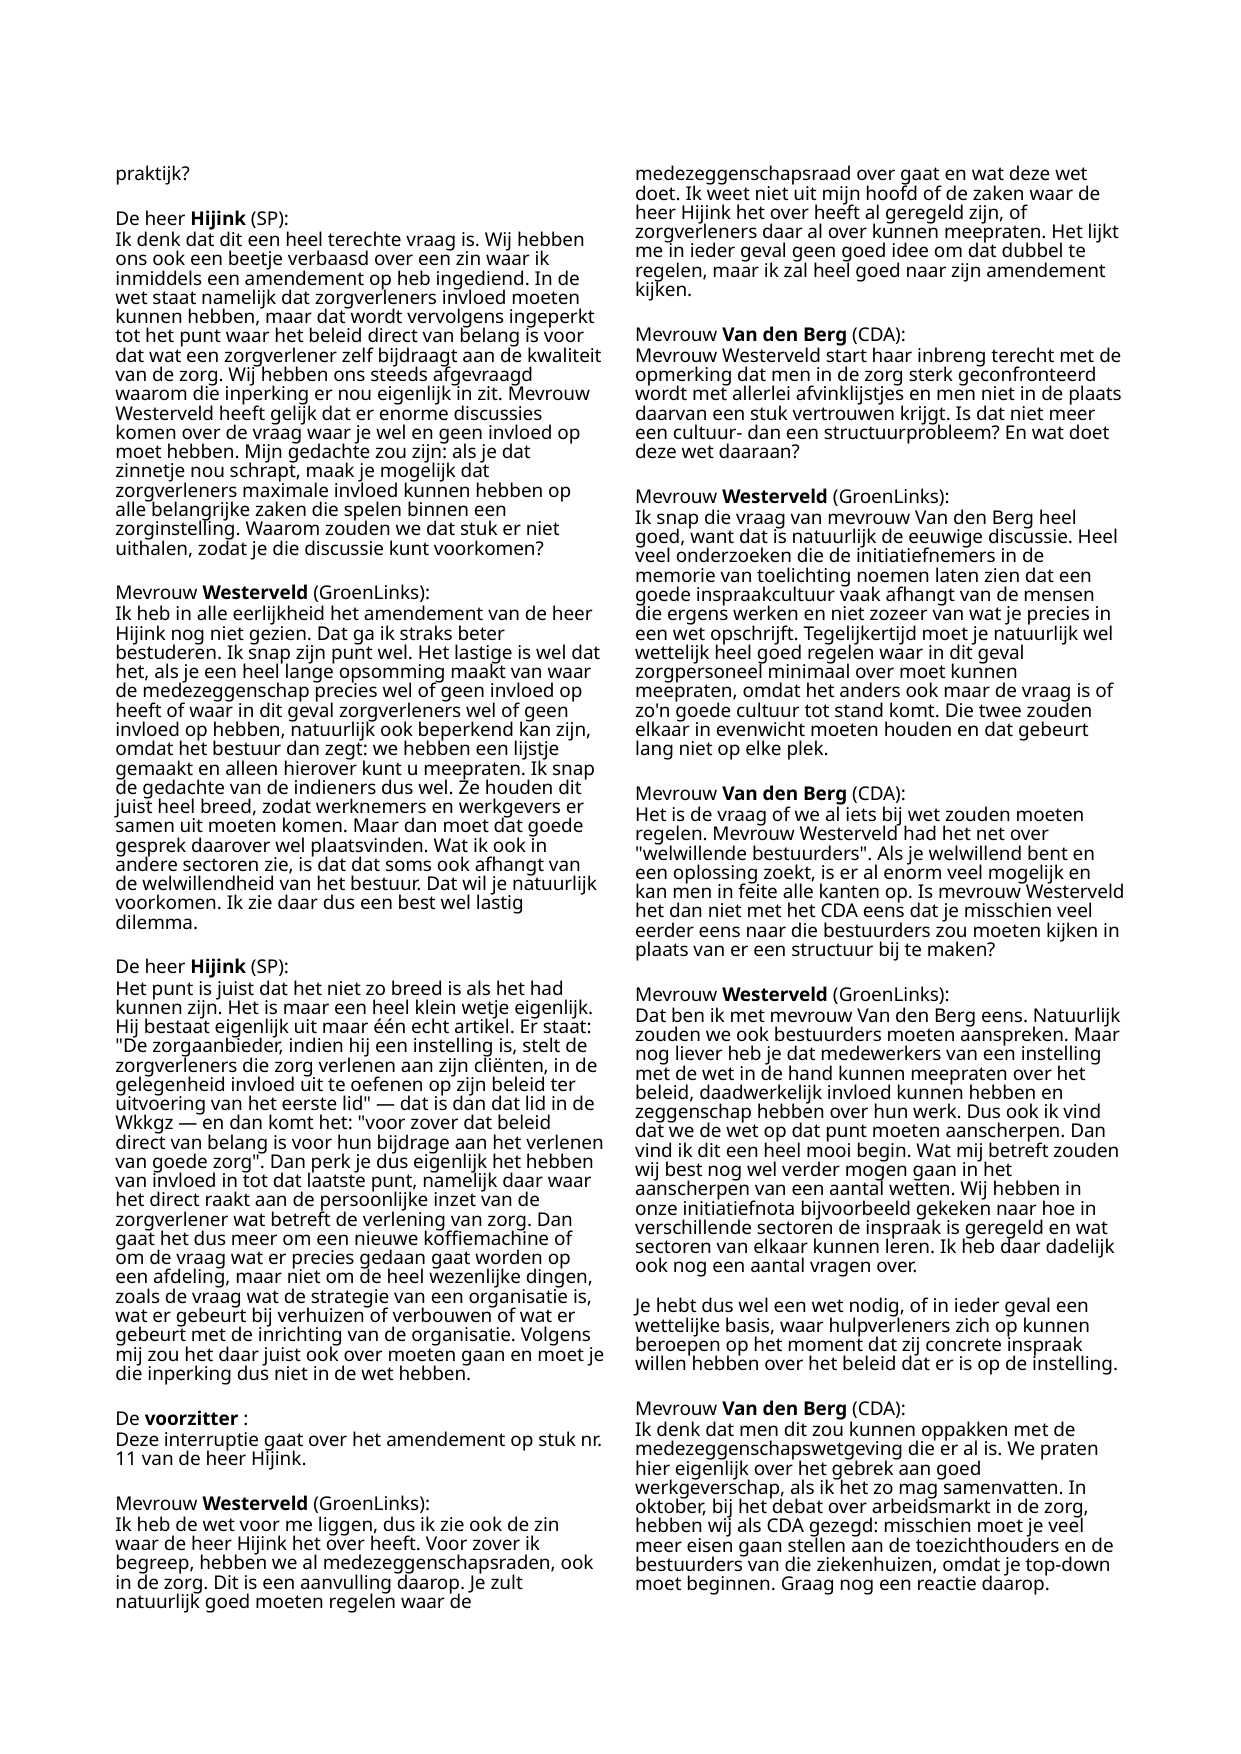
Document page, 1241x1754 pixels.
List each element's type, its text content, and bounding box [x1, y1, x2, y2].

text medezeggenschapsraad over gaat en wat deze wet doet. Ik weet niet uit mijn hoofd of de zaken waar de heer Hijink het over heeft al geregeld zijn, of zorgverleners daar al over kunnen meepraten. Het lijkt me in ieder geval geen goed idee om dat dubbel te regelen, maar ik zal heel goed naar zijn amendement kijken. [635, 165, 1125, 300]
text Deze interruptie gaat over het amendement op stuk nr. 11 van de heer Hijink. [115, 1431, 605, 1469]
text Dat ben ik met mevrouw Van den Berg eens. Natuurlijk zouden we ook bestuurders moeten aanspreken. Maar nog liever heb je dat medewerkers van een instelling met de wet in de hand kunnen meepraten over het beleid, daadwerkelijk invloed kunnen hebben en zeggenschap hebben over hun werk. Dus ook ik vind dat we de wet op dat punt moeten aanscherpen. Dan vind ik dit een heel mooi begin. Wat mij betreft zouden wij best nog wel verder mogen gaan in het aanscherpen van een aantal wetten. Wij hebben in onze initiatiefnota bijvoorbeeld gekeken naar hoe in verschillende sectoren de inspraak is geregeld en wat sectoren van elkaar kunnen leren. Ik heb daar dadelijk ook nog een aantal vragen over. [635, 1007, 1125, 1277]
text Mevrouw Van den Berg (CDA): [635, 1395, 1125, 1421]
text Mevrouw Westerveld start haar inbreng terecht met de opmerking dat men in de zorg sterk geconfronteerd wordt met allerlei afvinklijstjes en men niet in de plaats daarvan een stuk vertrouwen krijgt. Is dat niet meer een cultuur- dan een structuurprobleem? En wat doet deze wet daaraan? [635, 347, 1125, 462]
text Ik denk dat men dit zou kunnen oppakken met de medezeggenschapswetgeving die er al is. We praten hier eigenlijk over het gebrek aan goed werkgeverschap, als ik het zo mag samenvatten. In oktober, bij het debat over arbeidsmarkt in de zorg, hebben wij als CDA gezegd: misschien moet je veel meer eisen gaan stellen aan de toezichthouders en de bestuurders van die ziekenhuizen, omdat je top-down moet beginnen. Graag nog een reactie daarop. [635, 1421, 1125, 1594]
text Ik denk dat dit een heel terechte vraag is. Wij hebben ons ook een beetje verbaasd over een zin waar ik inmiddels een amendement op heb ingediend. In de wet staat namelijk dat zorgverleners invloed moeten kunnen hebben, maar dat wordt vervolgens ingeperkt tot het punt waar het beleid direct van belang is voor dat wat een zorgverlener zelf bijdraagt aan de kwaliteit van de zorg. Wij hebben ons steeds afgevraagd waarom die inperking er nou eigenlijk in zit. Mevrouw Westerveld heeft gelijk dat er enorme discussies komen over de vraag waar je wel en geen invloed op moet hebben. Mijn gedachte zou zijn: als je dat zinnetje nou schrapt, maak je mogelijk dat zorgverleners maximale invloed kunnen hebben op alle belangrijke zaken die spelen binnen een zorginstelling. Waarom zouden we dat stuk er niet uithalen, zodat je die discussie kunt voorkomen? [115, 231, 605, 559]
text Je hebt dus wel een wet nodig, of in ieder geval een wettelijke basis, waar hulpverleners zich op kunnen beroepen op het moment dat zij concrete inspraak willen hebben over het beleid dat er is op de instelling. [635, 1297, 1125, 1374]
text Mevrouw Westerveld (GroenLinks): [115, 1490, 605, 1516]
text De heer Hijink (SP): [115, 954, 605, 979]
text Mevrouw Westerveld (GroenLinks): [115, 579, 605, 605]
text Mevrouw Van den Berg (CDA): [635, 321, 1125, 347]
text praktijk? [115, 165, 605, 184]
text Ik heb de wet voor me liggen, dus ik zie ook de zin waar de heer Hijink het over heeft. Voor zover ik begreep, hebben we al medezeggenschapsraden, ook in de zorg. Dit is een aanvulling daarop. Je zult natuurlijk goed moeten regelen waar de [115, 1516, 605, 1612]
text De heer Hijink (SP): [115, 205, 605, 231]
text Ik heb in alle eerlijkheid het amendement van de heer Hijink nog niet gezien. Dat ga ik straks beter bestuderen. Ik snap zijn punt wel. Het lastige is wel dat het, als je een heel lange opsomming maakt van waar de medezeggenschap precies wel of geen invloed op heeft of waar in dit geval zorgverleners wel of geen invloed op hebben, natuurlijk ook beperkend kan zijn, omdat het bestuur dan zegt: we hebben een lijstje gemaakt en alleen hierover kunt u meepraten. Ik snap de gedachte van de indieners dus wel. Ze houden dit juist heel breed, zodat werknemers en werkgevers er samen uit moeten komen. Maar dan moet dat goede gesprek daarover wel plaatsvinden. Wat ik ook in andere sectoren zie, is dat dat soms ook afhangt van de welwillendheid van het bestuur. Dat wil je natuurlijk voorkomen. Ik zie daar dus een best wel lastig dilemma. [115, 605, 605, 933]
text Het is de vraag of we al iets bij wet zouden moeten regelen. Mevrouw Westerveld had het net over "welwillende bestuurders". Als je welwillend bent en een oplossing zoekt, is er al enorm veel mogelijk en kan men in feite alle kanten op. Is mevrouw Westerveld het dan niet met het CDA eens dat je misschien veel eerder eens naar die bestuurders zou moeten kijken in plaats van er een structuur bij te maken? [635, 806, 1125, 960]
text Ik snap die vraag van mevrouw Van den Berg heel goed, want dat is natuurlijk de eeuwige discussie. Heel veel onderzoeken die de initiatiefnemers in de memorie van toelichting noemen laten zien dat een goede inspraakcultuur vaak afhangt van de mensen die ergens werken en niet zozeer van wat je precies in een wet opschrijft. Tegelijkertijd moet je natuurlijk wel wettelijk heel goed regelen waar in dit geval zorgpersoneel minimaal over moet kunnen meepraten, omdat het anders ook maar de vraag is of zo'n goede cultuur tot stand komt. Die twee zouden elkaar in evenwicht moeten houden en dat gebeurt lang niet op elke plek. [635, 509, 1125, 759]
text Mevrouw Van den Berg (CDA): [635, 780, 1125, 806]
text Het punt is juist dat het niet zo breed is als het had kunnen zijn. Het is maar een heel klein wetje eigenlijk. Hij bestaat eigenlijk uit maar één echt artikel. Er staat: "De zorgaanbieder, indien hij een instelling is, stelt de zorgverleners die zorg verlenen aan zijn cliënten, in de gelegenheid invloed uit te oefenen op zijn beleid ter uitvoering van het eerste lid" — dat is dan dat lid in de Wkkgz — en dan komt het: "voor zover dat beleid direct van belang is voor hun bijdrage aan het verlenen van goede zorg". Dan perk je dus eigenlijk het hebben van invloed in tot dat laatste punt, namelijk daar waar het direct raakt aan de persoonlijke inzet van de zorgverlener wat betreft de verlening van zorg. Dan gaat het dus meer om een nieuwe koffiemachine of om de vraag wat er precies gedaan gaat worden op een afdeling, maar niet om de heel wezenlijke dingen, zoals de vraag wat de strategie van een organisatie is, wat er gebeurt bij verhuizen of verbouwen of wat er gebeurt met de inrichting van de organisatie. Volgens mij zou het daar juist ook over moeten gaan en moet je die inperking dus niet in de wet hebben. [115, 979, 605, 1384]
text De voorzitter : [115, 1405, 605, 1431]
text Mevrouw Westerveld (GroenLinks): [635, 483, 1125, 509]
text Mevrouw Westerveld (GroenLinks): [635, 981, 1125, 1007]
